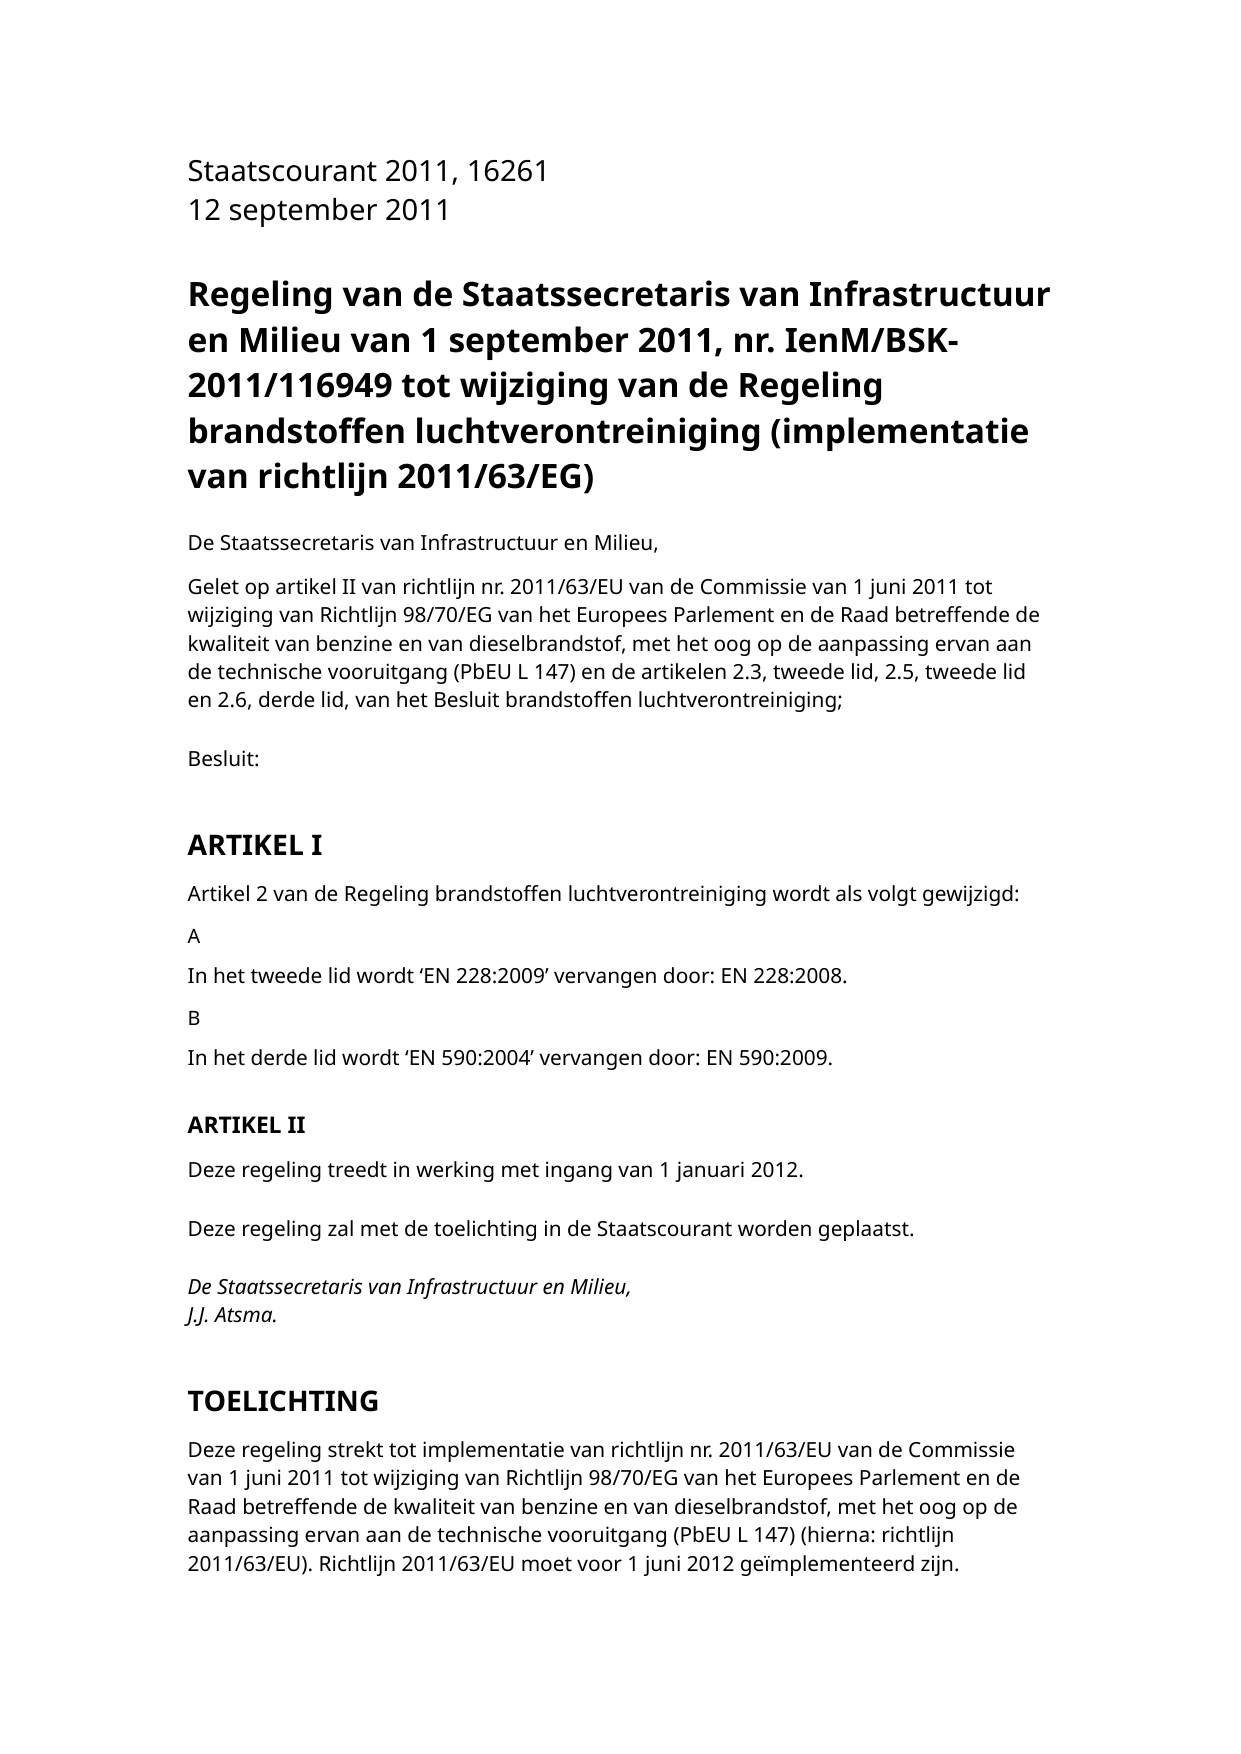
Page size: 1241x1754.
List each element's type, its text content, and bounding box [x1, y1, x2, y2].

subtitle ARTIKEL I [187, 825, 1053, 864]
text De Staatssecretaris van Infrastructuur en Milieu, [187, 1272, 1053, 1301]
text Deze regeling zal met de toelichting in de Staatscourant worden geplaatst. [187, 1214, 1053, 1242]
text 12 september 2011 [187, 190, 1053, 229]
text Staatscourant 2011, 16261 [187, 150, 1053, 190]
text Deze regeling treedt in werking met ingang van 1 januari 2012. [187, 1155, 1053, 1184]
text A [187, 922, 1053, 949]
text J.J. Atsma. [187, 1301, 1053, 1329]
subtitle TOELICHTING [187, 1381, 1053, 1420]
text In het tweede lid wordt ‘EN 228:2009’ vervangen door: EN 228:2008. [187, 961, 1053, 989]
text In het derde lid wordt ‘EN 590:2004’ vervangen door: EN 590:2009. [187, 1043, 1053, 1071]
subtitle ARTIKEL II [187, 1109, 1053, 1140]
text Besluit: [187, 744, 1053, 772]
text Artikel 2 van de Regeling brandstoffen luchtverontreiniging wordt als volgt gewijzigd: [187, 879, 1053, 907]
text B [187, 1004, 1053, 1031]
text Deze regeling strekt tot implementatie van richtlijn nr. 2011/63/EU van de Commissie van 1 juni 2011 tot wijziging van Richtlijn 98/70/EG van het Europees Parlement en de Raad betreffende de kwaliteit van benzine en van dieselbrandstof, met het oog op de aanpassing ervan aan de technische vooruitgang (PbEU L 147) (hierna: richtlijn 2011/63/EU). Richtlijn 2011/63/EU moet voor 1 juni 2012 geïmplementeerd zijn. [187, 1435, 1053, 1577]
text De Staatssecretaris van Infrastructuur en Milieu, [187, 528, 1053, 557]
subtitle Regeling van de Staatssecretaris van Infrastructuur en Milieu van 1 september 2011, nr. IenM/BSK-2011/116949 tot wijziging van de Regeling brandstoffen luchtverontreiniging (implementatie van richtlijn 2011/63/EG) [187, 271, 1053, 498]
text Gelet op artikel II van richtlijn nr. 2011/63/EU van de Commissie van 1 juni 2011 tot wijziging van Richtlijn 98/70/EG van het Europees Parlement en de Raad betreffende de kwaliteit van benzine en van dieselbrandstof, met het oog op de aanpassing ervan aan de technische vooruitgang (PbEU L 147) en de artikelen 2.3, tweede lid, 2.5, tweede lid en 2.6, derde lid, van het Besluit brandstoffen luchtverontreiniging; [187, 572, 1053, 714]
